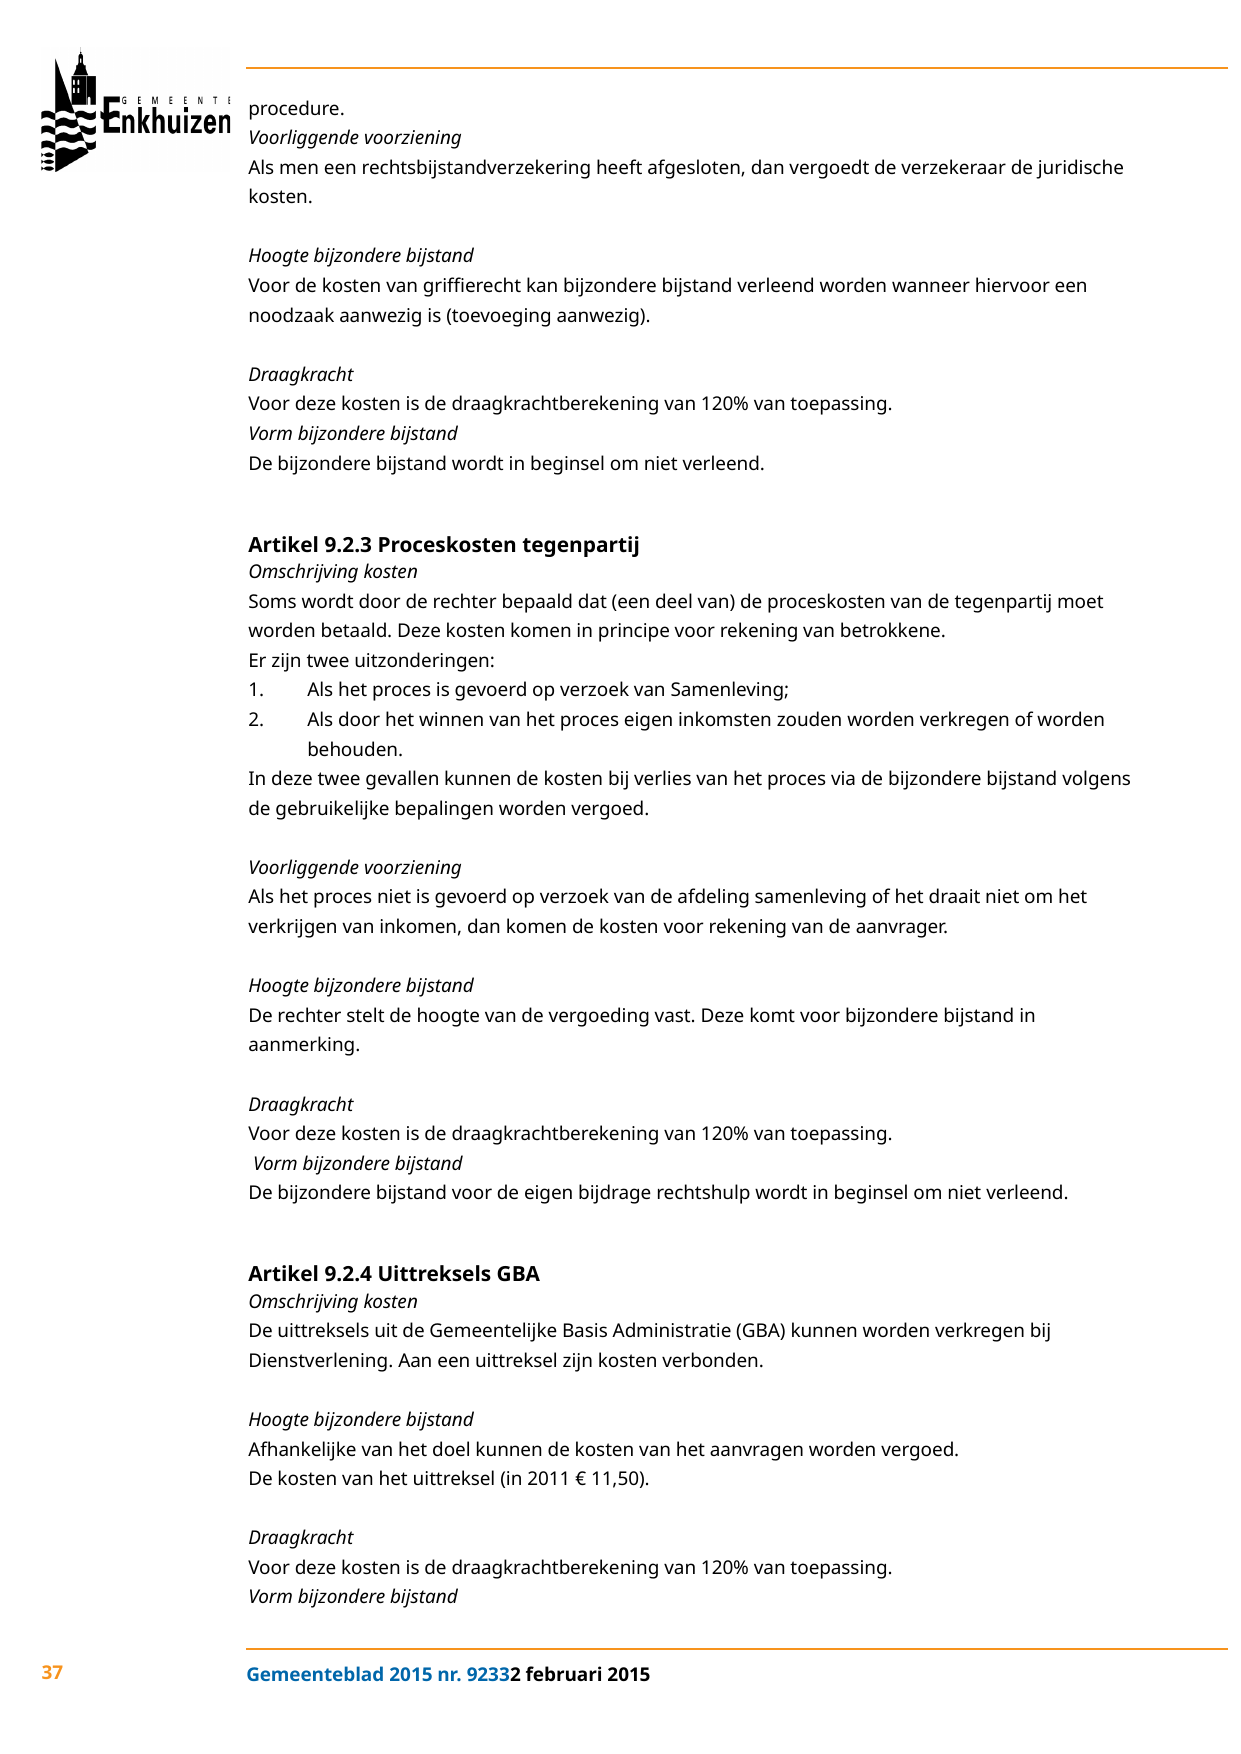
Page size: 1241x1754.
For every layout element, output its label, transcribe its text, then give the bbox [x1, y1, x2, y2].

text De bijzondere bijstand voor de eigen bijdrage rechtshulp wordt in beginsel om niet verleend. [248, 1179, 1152, 1205]
text Als het proces niet is gevoerd op verzoek van de afdeling samenleving of het draait niet om het verkrijgen van inkomen, dan komen de kosten voor rekening van de aanvrager. [248, 884, 1152, 939]
text Draagkracht [248, 1524, 1152, 1550]
text Hoogte bijzondere bijstand [248, 1406, 1152, 1432]
text Soms wordt door de rechter bepaald dat (een deel van) de proceskosten van de tegenpartij moet worden betaald. Deze kosten komen in principe voor rekening van betrokkene. [248, 588, 1152, 643]
text Omschrijving kosten [248, 1288, 1152, 1314]
text procedure. [248, 95, 1152, 121]
text Vorm bijzondere bijstand [248, 1150, 1152, 1176]
text Afhankelijke van het doel kunnen de kosten van het aanvragen worden vergoed. [248, 1436, 1152, 1462]
text Draagkracht [248, 361, 1152, 387]
text Hoogte bijzondere bijstand [248, 972, 1152, 998]
text Voor deze kosten is de draagkrachtberekening van 120% van toepassing. [248, 1120, 1152, 1146]
text Voor deze kosten is de draagkrachtberekening van 120% van toepassing. [248, 1554, 1152, 1580]
text De kosten van het uittreksel (in 2011 € 11,50). [248, 1465, 1152, 1491]
text De bijzondere bijstand wordt in beginsel om niet verleend. [248, 450, 1152, 476]
text Vorm bijzondere bijstand [248, 1584, 1152, 1609]
text Draagkracht [248, 1091, 1152, 1116]
text Artikel 9.2.3 Proceskosten tegenpartij [248, 530, 1152, 558]
text Voorliggende voorziening [248, 854, 1152, 880]
text Als men een rechtsbijstandverzekering heeft afgesloten, dan vergoedt de verzekeraar de juridische kosten. [248, 154, 1152, 209]
text De uittreksels uit de Gemeentelijke Basis Administratie (GBA) kunnen worden verkregen bij Dienstverlening. Aan een uittreksel zijn kosten verbonden. [248, 1317, 1152, 1373]
text In deze twee gevallen kunnen de kosten bij verlies van het proces via de bijzondere bijstand volgens de gebruikelijke bepalingen worden vergoed. [248, 765, 1152, 821]
text De rechter stelt de hoogte van de vergoeding vast. Deze komt voor bijzondere bijstand in aanmerking. [248, 1002, 1152, 1057]
text Hoogte bijzondere bijstand [248, 243, 1152, 268]
text Vorm bijzondere bijstand [248, 420, 1152, 446]
text Omschrijving kosten [248, 558, 1152, 584]
text Artikel 9.2.4 Uittreksels GBA [248, 1259, 1152, 1288]
list Als door het winnen van het proces eigen inkomsten zouden worden verkregen of worden behouden. [248, 706, 1152, 761]
list Als het proces is gevoerd op verzoek van Samenleving; [248, 677, 1152, 702]
text Voor de kosten van griffierecht kan bijzondere bijstand verleend worden wanneer hiervoor een noodzaak aanwezig is (toevoeging aanwezig). [248, 272, 1152, 328]
picture [41, 47, 231, 172]
text Er zijn twee uitzonderingen: [248, 647, 1152, 673]
text Voor deze kosten is de draagkrachtberekening van 120% van toepassing. [248, 391, 1152, 416]
text Voorliggende voorziening [248, 124, 1152, 150]
